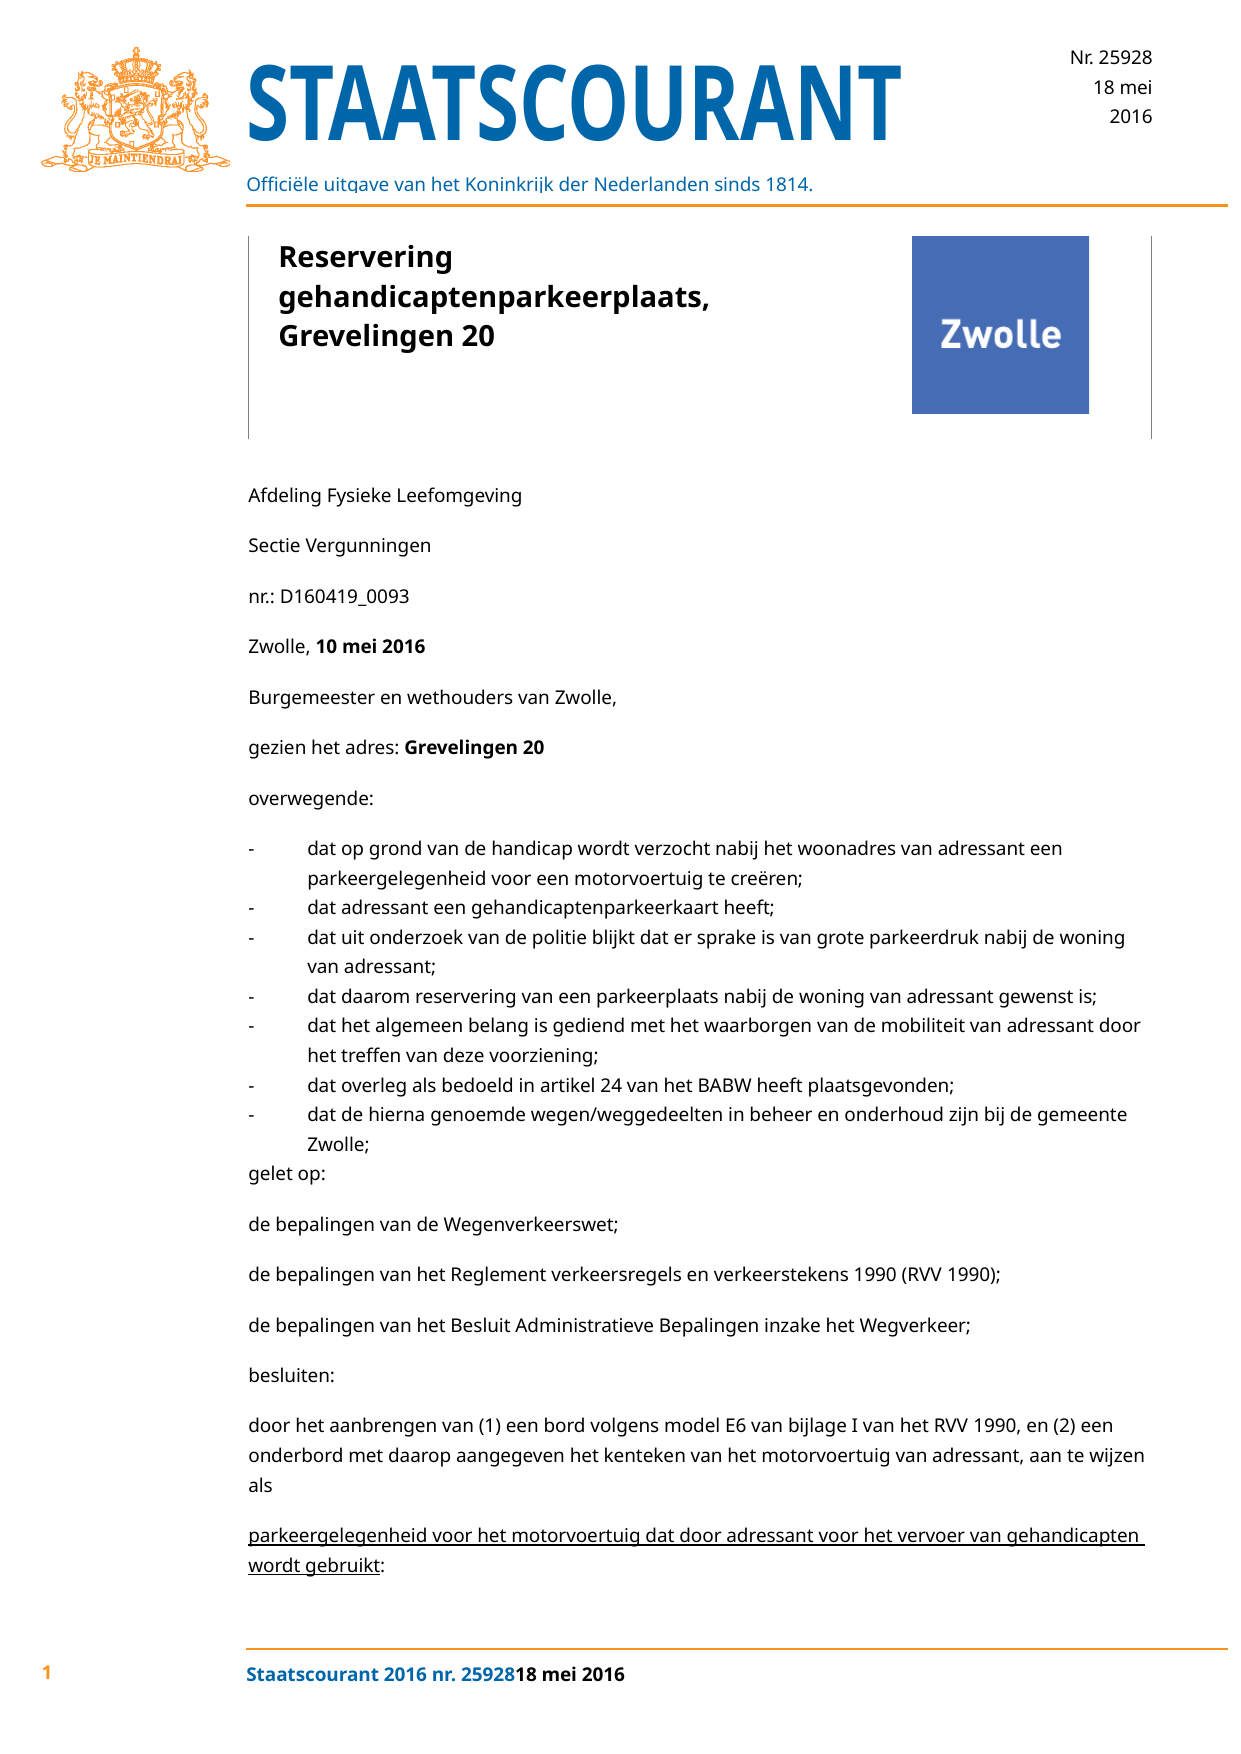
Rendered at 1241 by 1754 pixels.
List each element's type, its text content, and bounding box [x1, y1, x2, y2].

picture [41, 47, 231, 172]
table_header Reservering gehandicaptenparkeerplaats, Grevelingen 20 [249, 236, 850, 439]
picture [912, 236, 1090, 414]
text parkeergelegenheid voor het motorvoertuig dat door adressant voor het vervoer van gehandicapten wordt gebruikt: [248, 1522, 1152, 1578]
list dat overleg als bedoeld in artikel 24 van het BABW heeft plaatsgevonden; [248, 1072, 1152, 1098]
text de bepalingen van het Besluit Administratieve Bepalingen inzake het Wegverkeer; [248, 1312, 1152, 1338]
text Zwolle, 10 mei 2016 [248, 633, 1152, 659]
table_header [1090, 236, 1151, 413]
text de bepalingen van de Wegenverkeerswet; [248, 1211, 1152, 1237]
text Burgemeester en wethouders van Zwolle, [248, 684, 1152, 710]
list dat adressant een gehandicaptenparkeerkaart heeft; [248, 894, 1152, 920]
table_header [850, 414, 1151, 439]
text door het aanbrengen van (1) een bord volgens model E6 van bijlage I van het RVV 1990, en (2) een onderbord met daarop aangegeven het kenteken van het motorvoertuig van adressant, aan te wijzen als [248, 1413, 1152, 1498]
list dat de hierna genoemde wegen/weggedeelten in beheer en onderhoud zijn bij de gemeente Zwolle; [248, 1101, 1152, 1157]
text nr.: D160419_0093 [248, 583, 1152, 609]
text de bepalingen van het Reglement verkeersregels en verkeerstekens 1990 (RVV 1990); [248, 1261, 1152, 1287]
list dat uit onderzoek van de politie blijkt dat er sprake is van grote parkeerdruk nabij de woning van adressant; [248, 924, 1152, 979]
text gezien het adres: Grevelingen 20 [248, 734, 1152, 760]
text Sectie Vergunningen [248, 533, 1152, 558]
list dat het algemeen belang is gediend met het waarborgen van de mobiliteit van adressant door het treffen van deze voorziening; [248, 1013, 1152, 1068]
text overwegende: [248, 785, 1152, 811]
text besluiten: [248, 1362, 1152, 1388]
text Afdeling Fysieke Leefomgeving [248, 482, 1152, 508]
list dat daarom reservering van een parkeerplaats nabij de woning van adressant gewenst is; [248, 983, 1152, 1009]
table_header [850, 236, 912, 413]
text gelet op: [248, 1161, 1152, 1186]
list dat op grond van de handicap wordt verzocht nabij het woonadres van adressant een parkeergelegenheid voor een motorvoertuig te creëren; [248, 835, 1152, 891]
